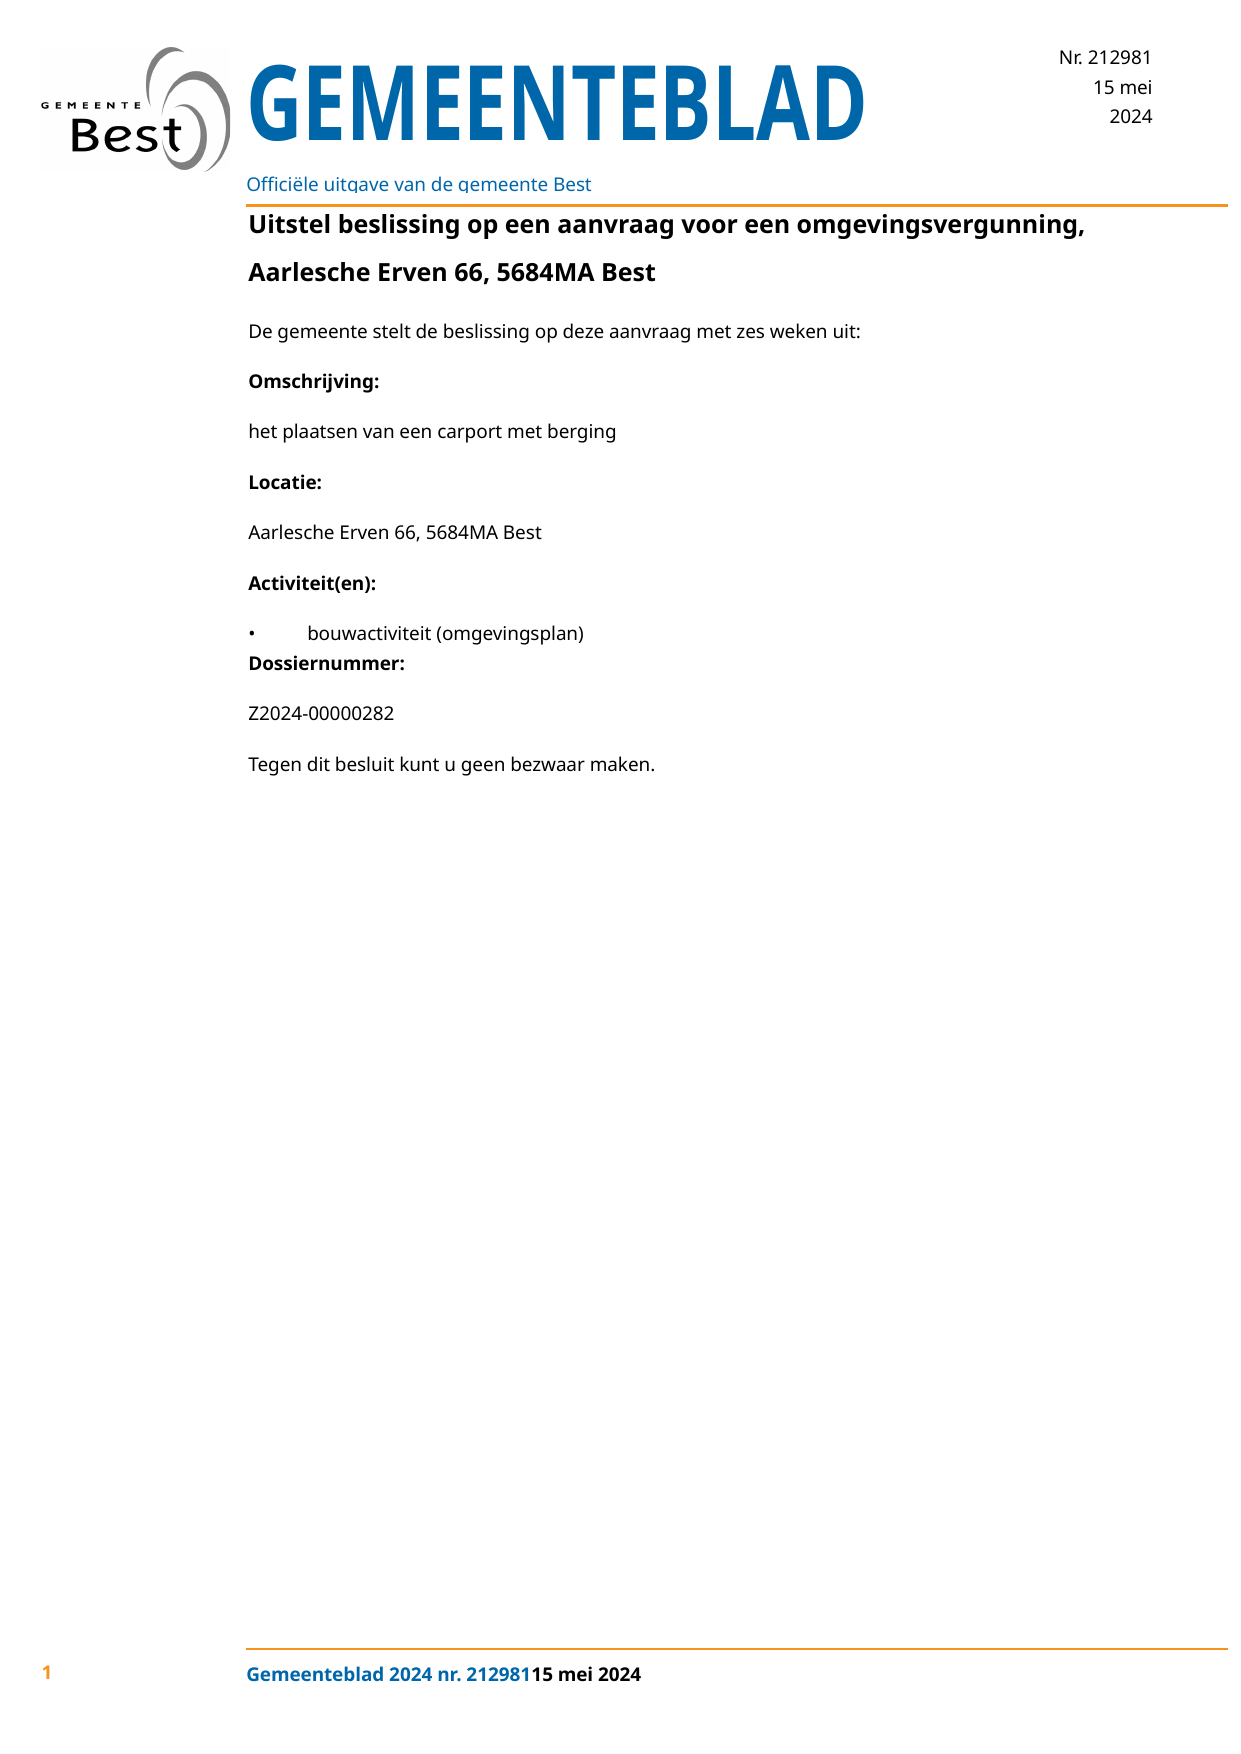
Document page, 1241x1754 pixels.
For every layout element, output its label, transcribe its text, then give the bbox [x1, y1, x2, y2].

text Activiteit(en): [248, 570, 1152, 596]
list bouwactiviteit (omgevingsplan) [248, 620, 1152, 646]
text Tegen dit besluit kunt u geen bezwaar maken. [248, 751, 1152, 777]
text Z2024-00000282 [248, 700, 1152, 726]
picture [41, 47, 231, 172]
text De gemeente stelt de beslissing op deze aanvraag met zes weken uit: [248, 318, 1152, 344]
text Omschrijving: [248, 368, 1152, 394]
text Aarlesche Erven 66, 5684MA Best [248, 519, 1152, 545]
text het plaatsen van een carport met berging [248, 419, 1152, 444]
text Uitstel beslissing op een aanvraag voor een omgevingsvergunning, Aarlesche Erven 66, 5684MA Best [248, 207, 1152, 288]
text Dossiernummer: [248, 650, 1152, 676]
text Locatie: [248, 469, 1152, 495]
